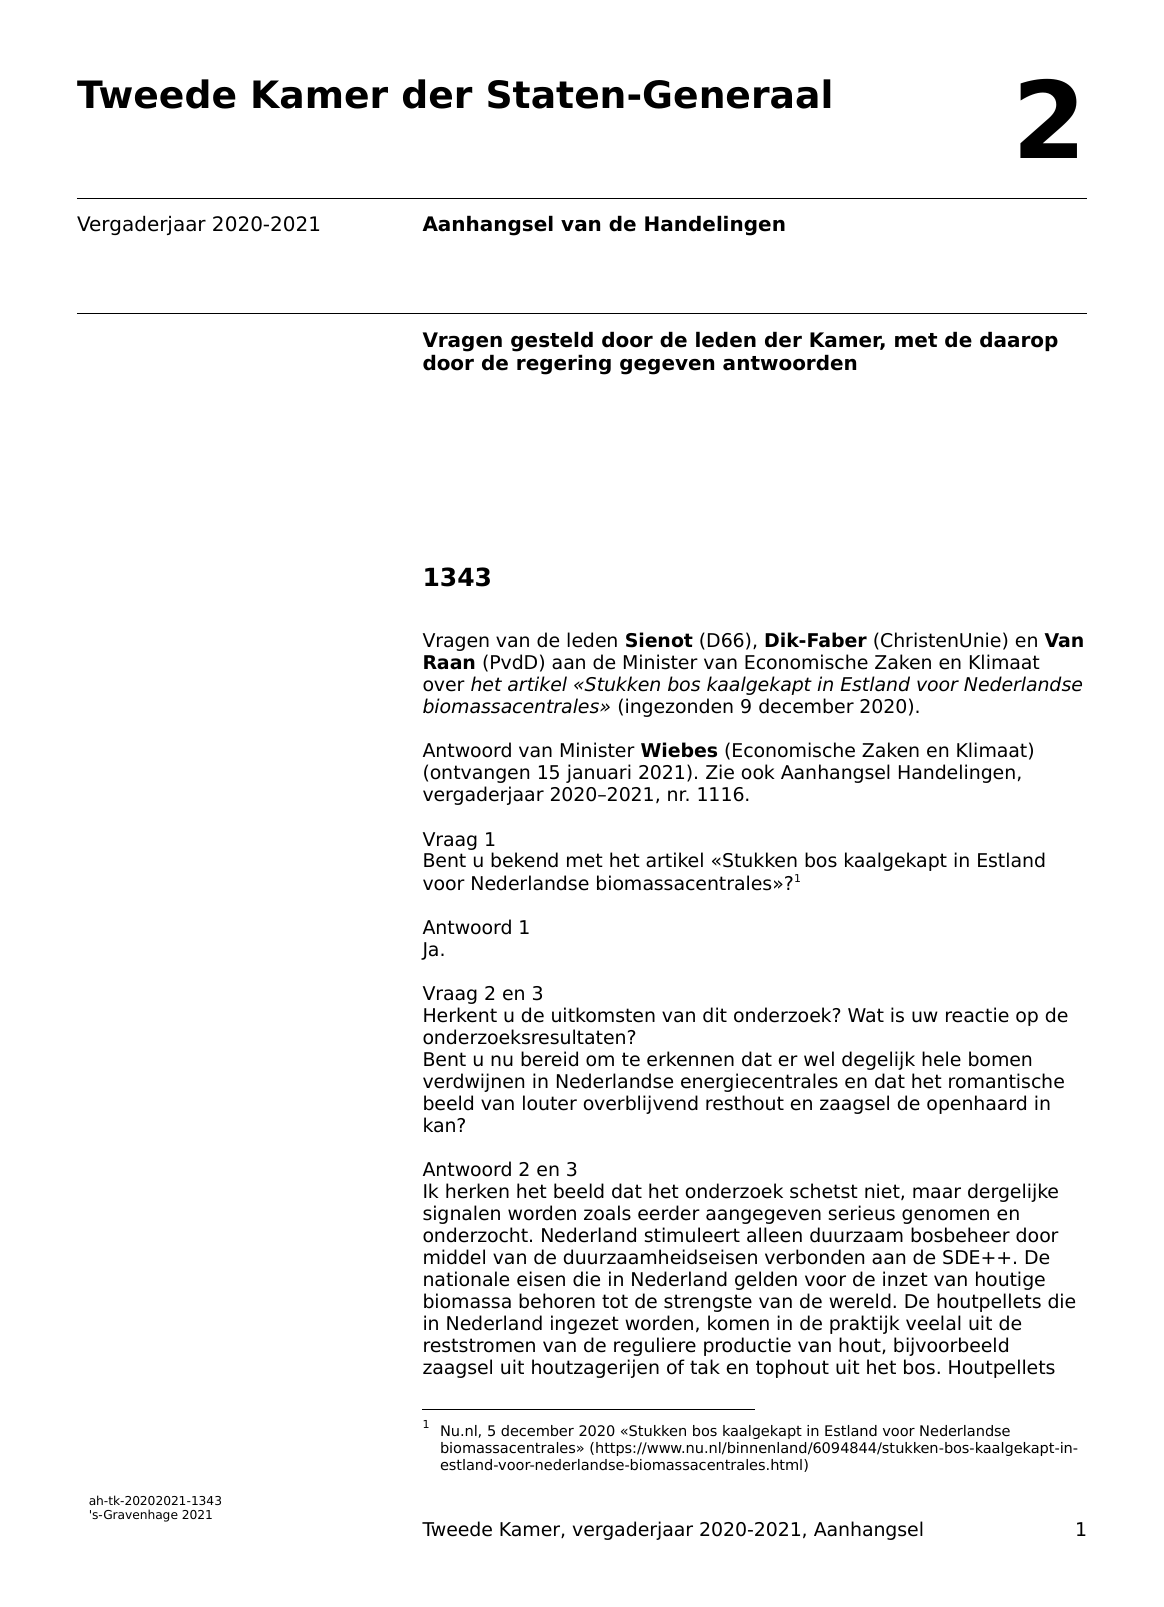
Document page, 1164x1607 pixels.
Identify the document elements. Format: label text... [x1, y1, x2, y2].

table_header 2 [886, 59, 1087, 198]
text Vraag 2 en 3 [422, 983, 1087, 1005]
table_cell Vragen gesteld door de leden der Kamer, met de daarop door de regering gegeven antwoorden [422, 314, 1087, 375]
table_cell Aanhangsel van de Handelingen [422, 199, 1087, 313]
text Nu.nl, 5 december 2020 «Stukken bos kaalgekapt in Estland voor Nederlandse biomassacentrales» (https://www.nu.nl/binnenland/6094844/stukken-bos-kaalgekapt-in-estland-voor-nederlandse-biomassacentrales.html) [422, 1418, 1087, 1474]
text Bent u nu bereid om te erkennen dat er wel degelijk hele bomen verdwijnen in Nederlandse energiecentrales en dat het romantische beeld van louter overblijvend resthout en zaagsel de openhaard in kan? [422, 1049, 1087, 1137]
text 's-Gravenhage 2021 [88, 1508, 323, 1522]
text Antwoord van Minister Wiebes (Economische Zaken en Klimaat) (ontvangen 15 januari 2021). Zie ook Aanhangsel Handelingen, vergaderjaar 2020–2021, nr. 1116. [422, 740, 1087, 806]
text Ik herken het beeld dat het onderzoek schetst niet, maar dergelijke signalen worden zoals eerder aangegeven serieus genomen en onderzocht. Nederland stimuleert alleen duurzaam bosbeheer door middel van de duurzaamheidseisen verbonden aan de SDE++. De nationale eisen die in Nederland gelden voor de inzet van houtige biomassa behoren tot de strengste van de wereld. De houtpellets die in Nederland ingezet worden, komen in de praktijk veelal uit de reststromen van de reguliere productie van hout, bijvoorbeeld zaagsel uit houtzagerijen of tak en tophout uit het bos. Houtpellets [422, 1181, 1087, 1378]
text Vragen van de leden Sienot (D66), Dik-Faber (ChristenUnie) en Van Raan (PvdD) aan de Minister van Economische Zaken en Klimaat over het artikel «Stukken bos kaalgekapt in Estland voor Nederlandse biomassacentrales» (ingezonden 9 december 2020). [422, 630, 1087, 718]
text Bent u bekend met het artikel «Stukken bos kaalgekapt in Estland voor Nederlandse biomassacentrales»? [422, 850, 1087, 894]
text ah-tk-20202021-1343 [88, 1494, 323, 1508]
text Vraag 1 [422, 828, 1087, 850]
text Herkent u de uitkomsten van dit onderzoek? Wat is uw reactie op de onderzoeksresultaten? [422, 1005, 1087, 1049]
table_cell [77, 314, 422, 375]
text Antwoord 1 [422, 917, 1087, 938]
text 1343 [422, 563, 1087, 592]
table_cell Vergaderjaar 2020-2021 [77, 199, 422, 313]
table_header Tweede Kamer der Staten-Generaal [77, 59, 886, 198]
text Ja. [422, 938, 1087, 961]
text Antwoord 2 en 3 [422, 1159, 1087, 1181]
